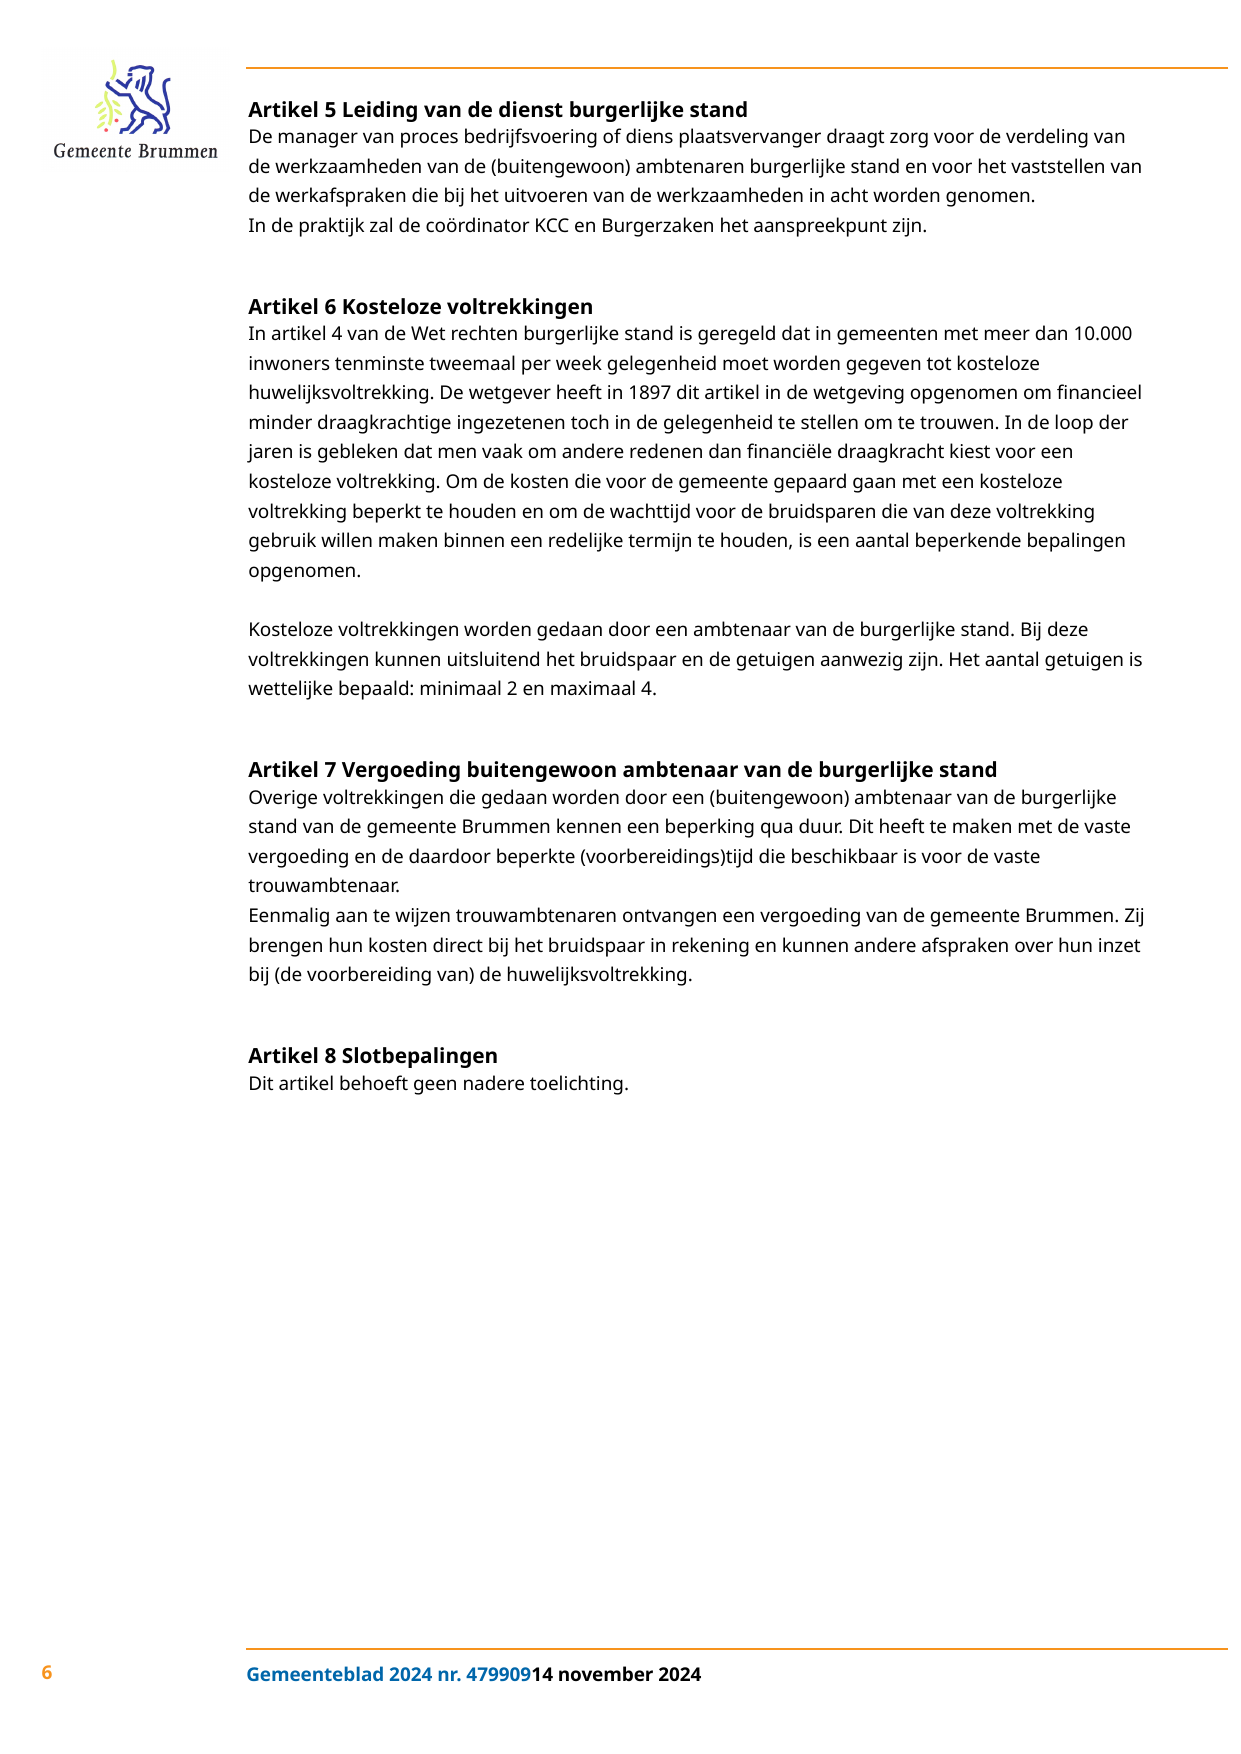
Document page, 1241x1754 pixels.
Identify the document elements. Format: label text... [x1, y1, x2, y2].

text Eenmalig aan te wijzen trouwambtenaren ontvangen een vergoeding van de gemeente Brummen. Zij brengen hun kosten direct bij het bruidspaar in rekening en kunnen andere afspraken over hun inzet bij (de voorbereiding van) de huwelijksvoltrekking. [248, 902, 1152, 987]
text De manager van proces bedrijfsvoering of diens plaatsvervanger draagt zorg voor de verdeling van de werkzaamheden van de (buitengewoon) ambtenaren burgerlijke stand en voor het vaststellen van de werkafspraken die bij het uitvoeren van de werkzaamheden in acht worden genomen. [248, 123, 1152, 208]
text Artikel 6 Kosteloze voltrekkingen [248, 292, 1152, 320]
text In artikel 4 van de Wet rechten burgerlijke stand is geregeld dat in gemeenten met meer dan 10.000 inwoners tenminste tweemaal per week gelegenheid moet worden gegeven tot kosteloze huwelijksvoltrekking. De wetgever heeft in 1897 dit artikel in de wetgeving opgenomen om financieel minder draagkrachtige ingezetenen toch in de gelegenheid te stellen om te trouwen. In de loop der jaren is gebleken dat men vaak om andere redenen dan financiële draagkracht kiest voor een kosteloze voltrekking. Om de kosten die voor de gemeente gepaard gaan met een kosteloze voltrekking beperkt te houden en om de wachttijd voor de bruidsparen die van deze voltrekking gebruik willen maken binnen een redelijke termijn te houden, is een aantal beperkende bepalingen opgenomen. [248, 320, 1152, 583]
text In de praktijk zal de coördinator KCC en Burgerzaken het aanspreekpunt zijn. [248, 212, 1152, 238]
text Artikel 5 Leiding van de dienst burgerlijke stand [248, 95, 1152, 123]
text Overige voltrekkingen die gedaan worden door een (buitengewoon) ambtenaar van de burgerlijke stand van de gemeente Brummen kennen een beperking qua duur. Dit heeft te maken met de vaste vergoeding en de daardoor beperkte (voorbereidings)tijd die beschikbaar is voor de vaste trouwambtenaar. [248, 784, 1152, 898]
text Artikel 7 Vergoeding buitengewoon ambtenaar van de burgerlijke stand [248, 755, 1152, 784]
text Artikel 8 Slotbepalingen [248, 1041, 1152, 1070]
text Kosteloze voltrekkingen worden gedaan door een ambtenaar van de burgerlijke stand. Bij deze voltrekkingen kunnen uitsluitend het bruidspaar en de getuigen aanwezig zijn. Het aantal getuigen is wettelijke bepaald: minimaal 2 en maximaal 4. [248, 616, 1152, 701]
text Dit artikel behoeft geen nadere toelichting. [248, 1070, 1152, 1096]
picture [41, 47, 231, 172]
